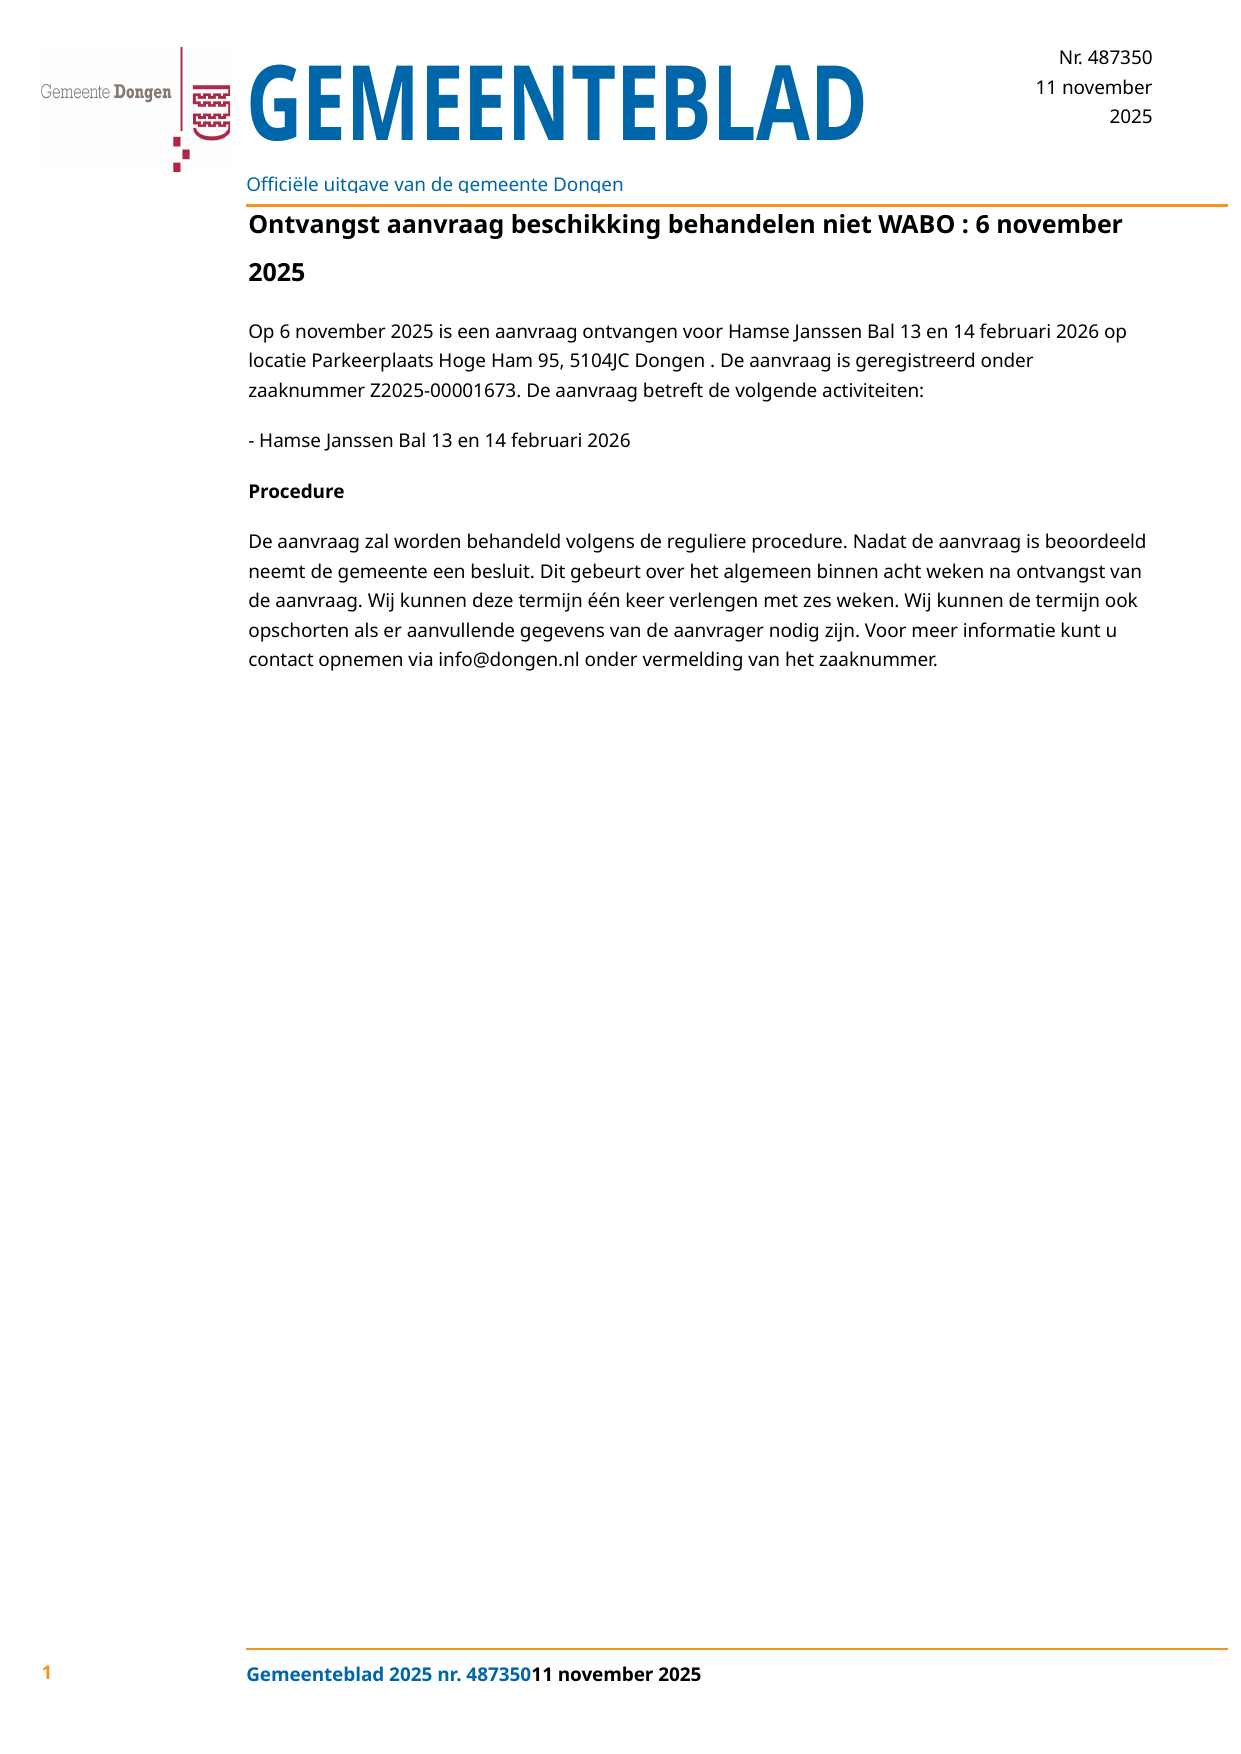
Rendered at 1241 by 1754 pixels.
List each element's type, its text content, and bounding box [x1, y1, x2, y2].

text Op 6 november 2025 is een aanvraag ontvangen voor Hamse Janssen Bal 13 en 14 februari 2026 op locatie Parkeerplaats Hoge Ham 95, 5104JC Dongen . De aanvraag is geregistreerd onder zaaknummer Z2025-00001673. De aanvraag betreft de volgende activiteiten: [248, 318, 1152, 403]
text De aanvraag zal worden behandeld volgens de reguliere procedure. Nadat de aanvraag is beoordeeld neemt de gemeente een besluit. Dit gebeurt over het algemeen binnen acht weken na ontvangst van de aanvraag. Wij kunnen deze termijn één keer verlengen met zes weken. Wij kunnen de termijn ook opschorten als er aanvullende gegevens van de aanvrager nodig zijn. Voor meer informatie kunt u contact opnemen via info@dongen.nl onder vermelding van het zaaknummer. [248, 528, 1152, 672]
text Procedure [248, 478, 1152, 504]
picture [41, 47, 231, 172]
text - Hamse Janssen Bal 13 en 14 februari 2026 [248, 427, 1152, 453]
text Ontvangst aanvraag beschikking behandelen niet WABO : 6 november 2025 [248, 207, 1152, 288]
